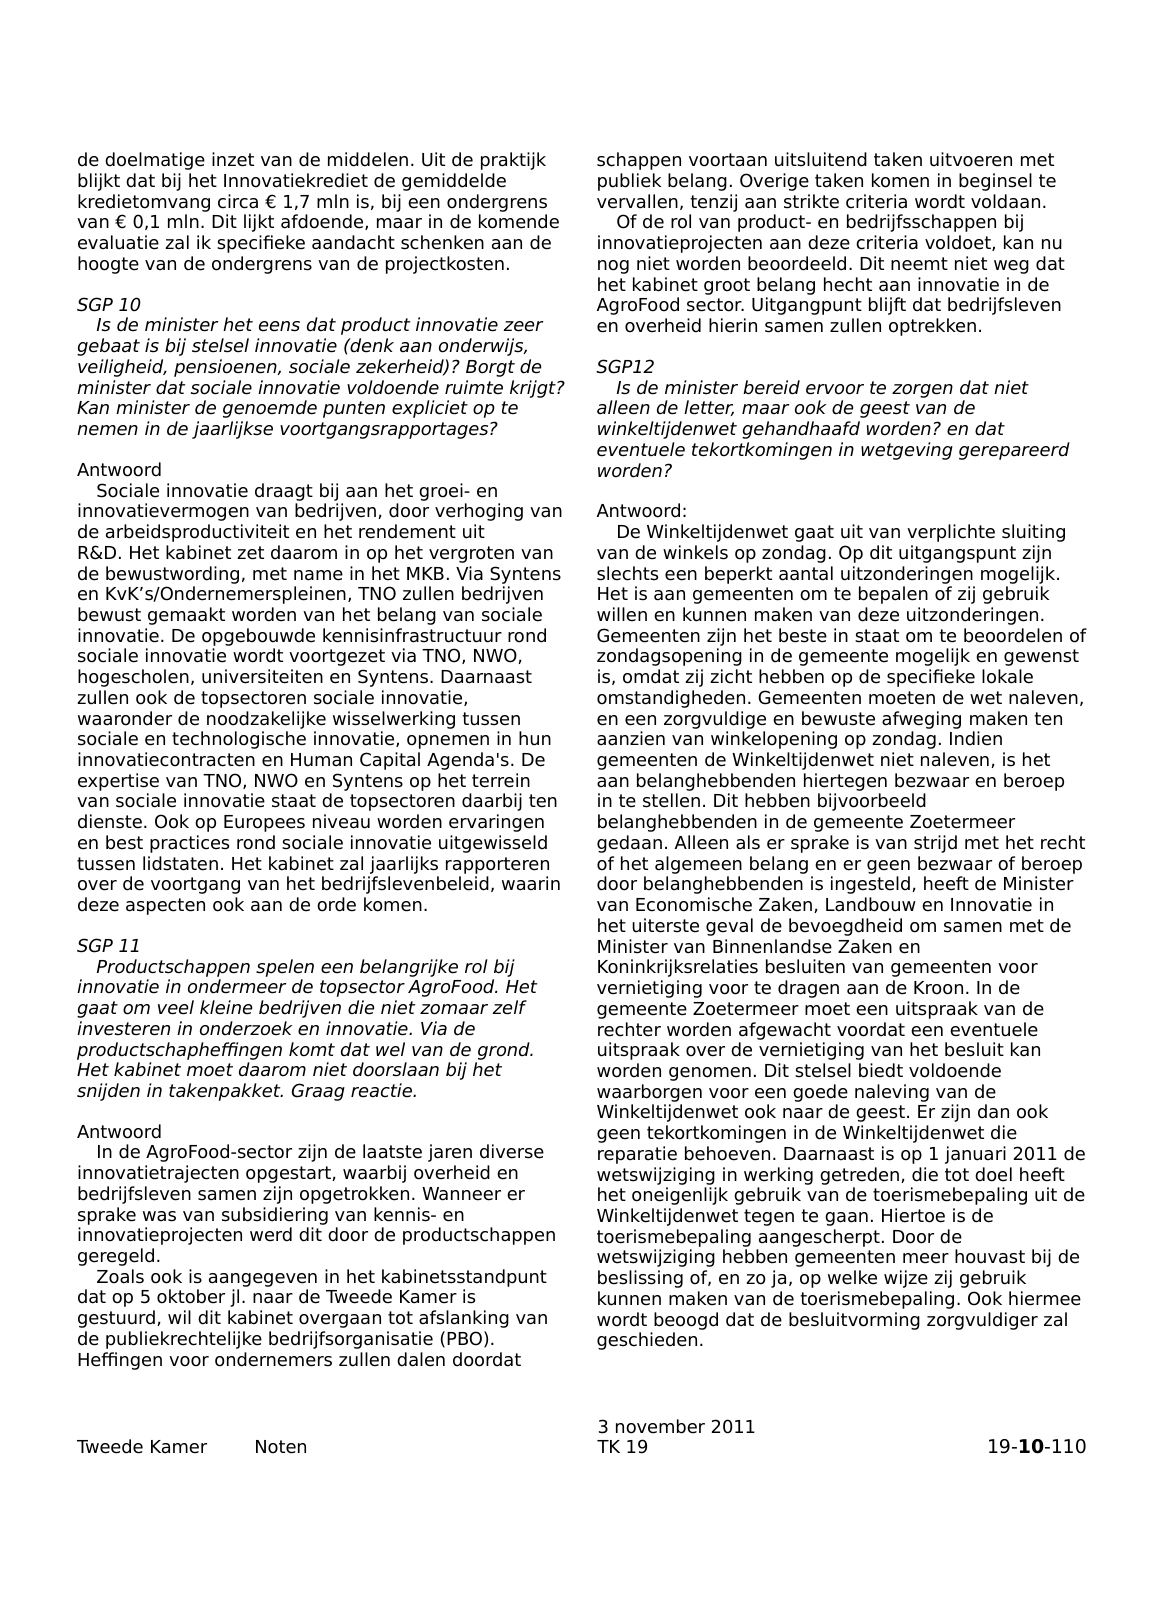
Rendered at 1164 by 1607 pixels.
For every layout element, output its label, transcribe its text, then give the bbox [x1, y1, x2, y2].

text Sociale innovatie draagt bij aan het groei- en innovatievermogen van bedrijven, door verhoging van de arbeidsproductiviteit en het rendement uit R&D. Het kabinet zet daarom in op het vergroten van de bewustwording, met name in het MKB. Via Syntens en KvK’s/Ondernemerspleinen, TNO zullen bedrijven bewust gemaakt worden van het belang van sociale innovatie. De opgebouwde kennisinfrastructuur rond sociale innovatie wordt voortgezet via TNO, NWO, hogescholen, universiteiten en Syntens. Daarnaast zullen ook de topsectoren sociale innovatie, waaronder de noodzakelijke wisselwerking tussen sociale en technologische innovatie, opnemen in hun innovatiecontracten en Human Capital Agenda's. De expertise van TNO, NWO en Syntens op het terrein van sociale innovatie staat de topsectoren daarbij ten dienste. Ook op Europees niveau worden ervaringen en best practices rond sociale innovatie uitgewisseld tussen lidstaten. Het kabinet zal jaarlijks rapporteren over de voortgang van het bedrijfslevenbeleid, waarin deze aspecten ook aan de orde komen. [77, 480, 567, 916]
text Of de rol van product- en bedrijfsschappen bij innovatieprojecten aan deze criteria voldoet, kan nu nog niet worden beoordeeld. Dit neemt niet weg dat het kabinet groot belang hecht aan innovatie in de AgroFood sector. Uitgangpunt blijft dat bedrijfsleven en overheid hierin samen zullen optrekken. [596, 212, 1087, 337]
text SGP 11 [77, 936, 567, 956]
text Zoals ook is aangegeven in het kabinetsstandpunt dat op 5 oktober jl. naar de Tweede Kamer is gestuurd, wil dit kabinet overgaan tot afslanking van de publiekrechtelijke bedrijfsorganisatie (PBO). Heffingen voor ondernemers zullen dalen doordat [77, 1267, 567, 1370]
text Antwoord [77, 460, 567, 480]
text Productschappen spelen een belangrijke rol bij innovatie in ondermeer de topsector AgroFood. Het gaat om veel kleine bedrijven die niet zomaar zelf investeren in onderzoek en innovatie. Via de productschapheffingen komt dat wel van de grond. Het kabinet moet daarom niet doorslaan bij het snijden in takenpakket. Graag reactie. [77, 956, 567, 1102]
text Antwoord [77, 1122, 567, 1142]
text Antwoord: [596, 501, 1087, 522]
text In de AgroFood-sector zijn de laatste jaren diverse innovatietrajecten opgestart, waarbij overheid en bedrijfsleven samen zijn opgetrokken. Wanneer er sprake was van subsidiering van kennis- en innovatieprojecten werd dit door de productschappen geregeld. [77, 1142, 567, 1267]
text Is de minister bereid ervoor te zorgen dat niet alleen de letter, maar ook de geest van de winkeltijdenwet gehandhaafd worden? en dat eventuele tekortkomingen in wetgeving gerepareerd worden? [596, 377, 1087, 481]
text de doelmatige inzet van de middelen. Uit de praktijk blijkt dat bij het Innovatiekrediet de gemiddelde kredietomvang circa € 1,7 mln is, bij een ondergrens van € 0,1 mln. Dit lijkt afdoende, maar in de komende evaluatie zal ik specifieke aandacht schenken aan de hoogte van de ondergrens van de projectkosten. [77, 150, 567, 274]
text SGP12 [596, 357, 1087, 377]
text Is de minister het eens dat product innovatie zeer gebaat is bij stelsel innovatie (denk aan onderwijs, veiligheid, pensioenen, sociale zekerheid)? Borgt de minister dat sociale innovatie voldoende ruimte krijgt? Kan minister de genoemde punten expliciet op te nemen in de jaarlijkse voortgangsrapportages? [77, 315, 567, 440]
text schappen voortaan uitsluitend taken uitvoeren met publiek belang. Overige taken komen in beginsel te vervallen, tenzij aan strikte criteria wordt voldaan. [596, 150, 1087, 212]
text De Winkeltijdenwet gaat uit van verplichte sluiting van de winkels op zondag. Op dit uitgangspunt zijn slechts een beperkt aantal uitzonderingen mogelijk. Het is aan gemeenten om te bepalen of zij gebruik willen en kunnen maken van deze uitzonderingen. Gemeenten zijn het beste in staat om te beoordelen of zondagsopening in de gemeente mogelijk en gewenst is, omdat zij zicht hebben op de specifieke lokale omstandigheden. Gemeenten moeten de wet naleven, en een zorgvuldige en bewuste afweging maken ten aanzien van winkelopening op zondag. Indien gemeenten de Winkeltijdenwet niet naleven, is het aan belanghebbenden hiertegen bezwaar en beroep in te stellen. Dit hebben bijvoorbeeld belanghebbenden in de gemeente Zoetermeer gedaan. Alleen als er sprake is van strijd met het recht of het algemeen belang en er geen bezwaar of beroep door belanghebbenden is ingesteld, heeft de Minister van Economische Zaken, Landbouw en Innovatie in het uiterste geval de bevoegdheid om samen met de Minister van Binnenlandse Zaken en Koninkrijksrelaties besluiten van gemeenten voor vernietiging voor te dragen aan de Kroon. In de gemeente Zoetermeer moet een uitspraak van de rechter worden afgewacht voordat een eventuele uitspraak over de vernietiging van het besluit kan worden genomen. Dit stelsel biedt voldoende waarborgen voor een goede naleving van de Winkeltijdenwet ook naar de geest. Er zijn dan ook geen tekortkomingen in de Winkeltijdenwet die reparatie behoeven. Daarnaast is op 1 januari 2011 de wetswijziging in werking getreden, die tot doel heeft het oneigenlijk gebruik van de toerismebepaling uit de Winkeltijdenwet tegen te gaan. Hiertoe is de toerismebepaling aangescherpt. Door de wetswijziging hebben gemeenten meer houvast bij de beslissing of, en zo ja, op welke wijze zij gebruik kunnen maken van de toerismebepaling. Ook hiermee wordt beoogd dat de besluitvorming zorgvuldiger zal geschieden. [596, 522, 1087, 1351]
text SGP 10 [77, 294, 567, 315]
